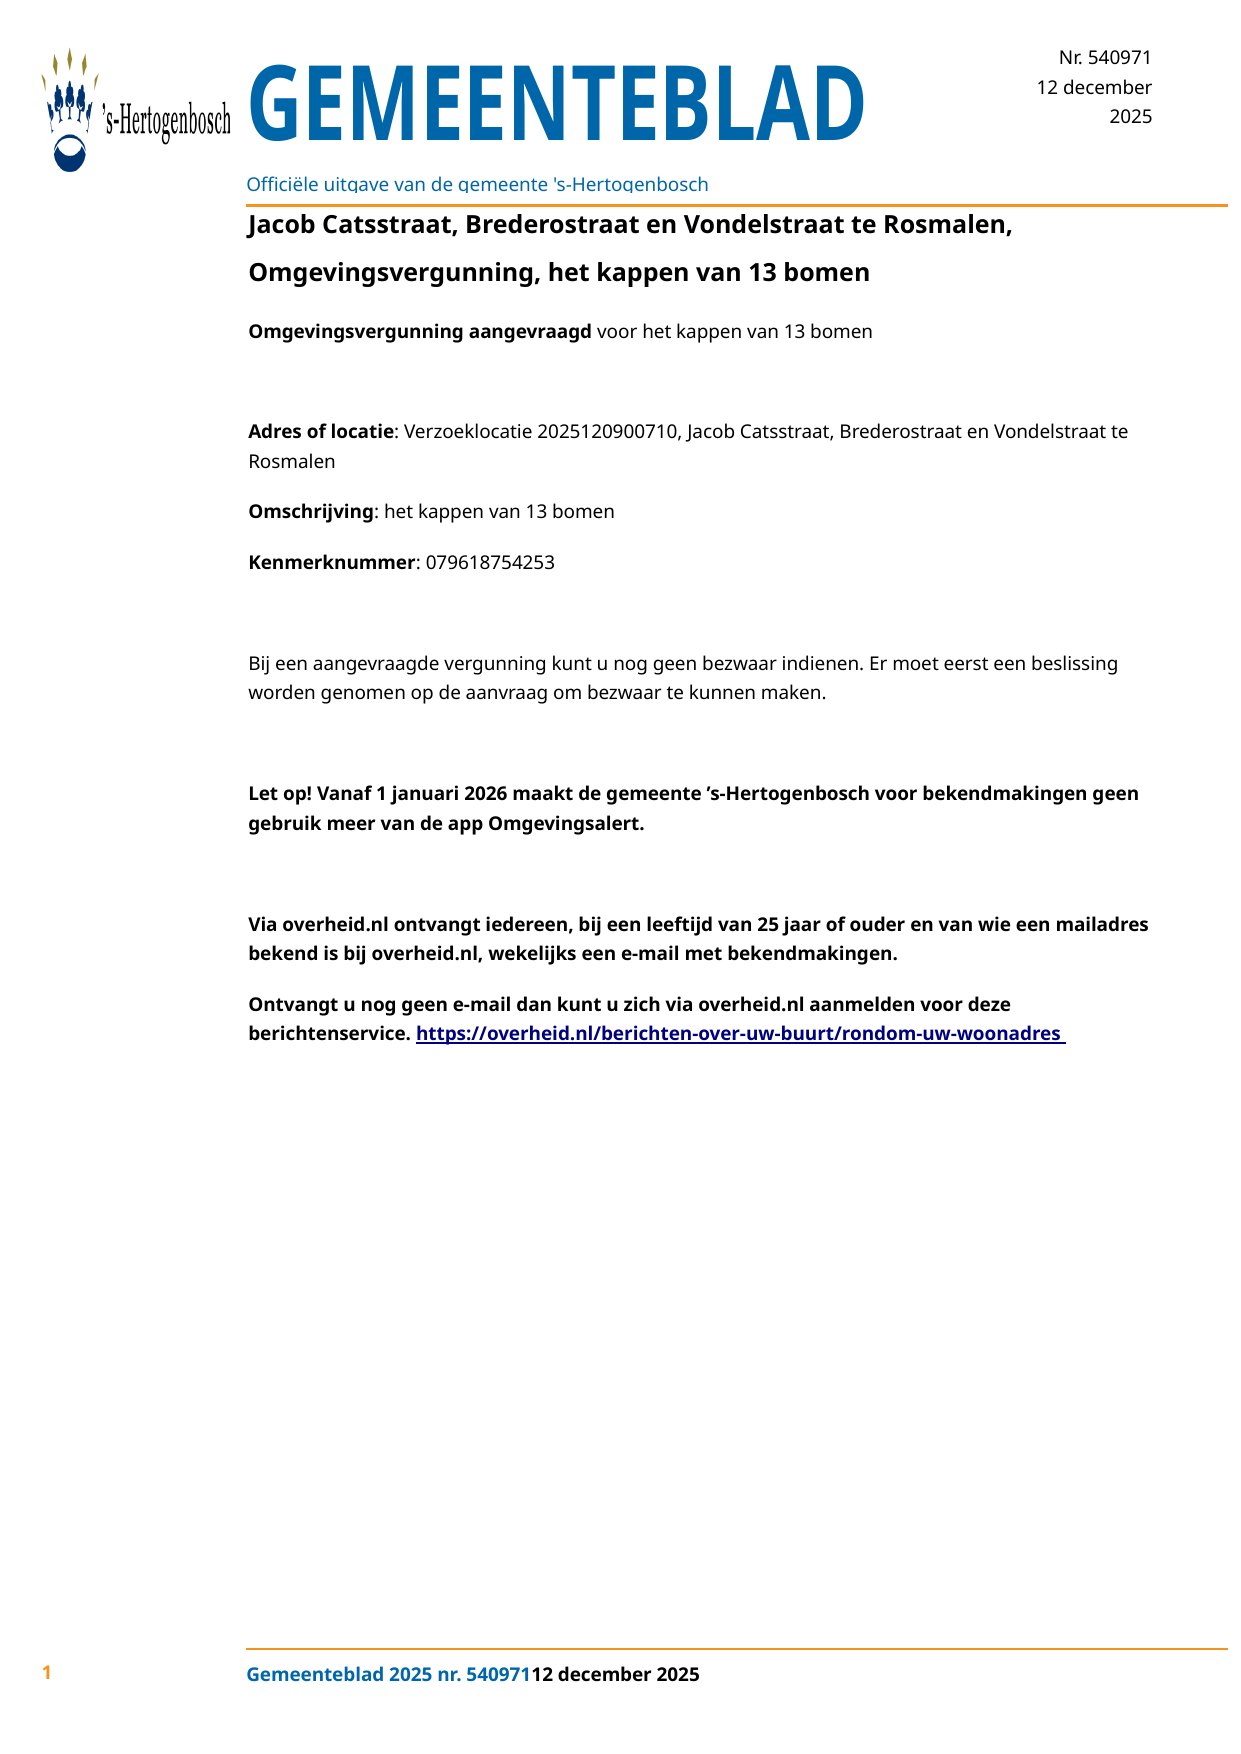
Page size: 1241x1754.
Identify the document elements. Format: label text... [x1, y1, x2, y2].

text Bij een aangevraagde vergunning kunt u nog geen bezwaar indienen. Er moet eerst een beslissing worden genomen op de aanvraag om bezwaar te kunnen maken. [248, 650, 1152, 705]
picture [41, 47, 231, 172]
text Jacob Catsstraat, Brederostraat en Vondelstraat te Rosmalen, Omgevingsvergunning, het kappen van 13 bomen [248, 207, 1152, 288]
text Ontvangt u nog geen e-mail dan kunt u zich via overheid.nl aanmelden voor deze berichtenservice. https://overheid.nl/berichten-over-uw-buurt/rondom-uw-woonadres [248, 991, 1152, 1046]
text Kenmerknummer: 079618754253 [248, 549, 1152, 575]
text Omschrijving: het kappen van 13 bomen [248, 499, 1152, 524]
text Adres of locatie: Verzoeklocatie 2025120900710, Jacob Catsstraat, Brederostraat en Vondelstraat te Rosmalen [248, 419, 1152, 474]
text Omgevingsvergunning aangevraagd voor het kappen van 13 bomen [248, 318, 1152, 344]
text Let op! Vanaf 1 januari 2026 maakt de gemeente ’s-Hertogenbosch voor bekendmakingen geen gebruik meer van de app Omgevingsalert. [248, 780, 1152, 836]
text Via overheid.nl ontvangt iedereen, bij een leeftijd van 25 jaar of ouder en van wie een mailadres bekend is bij overheid.nl, wekelijks een e-mail met bekendmakingen. [248, 911, 1152, 966]
